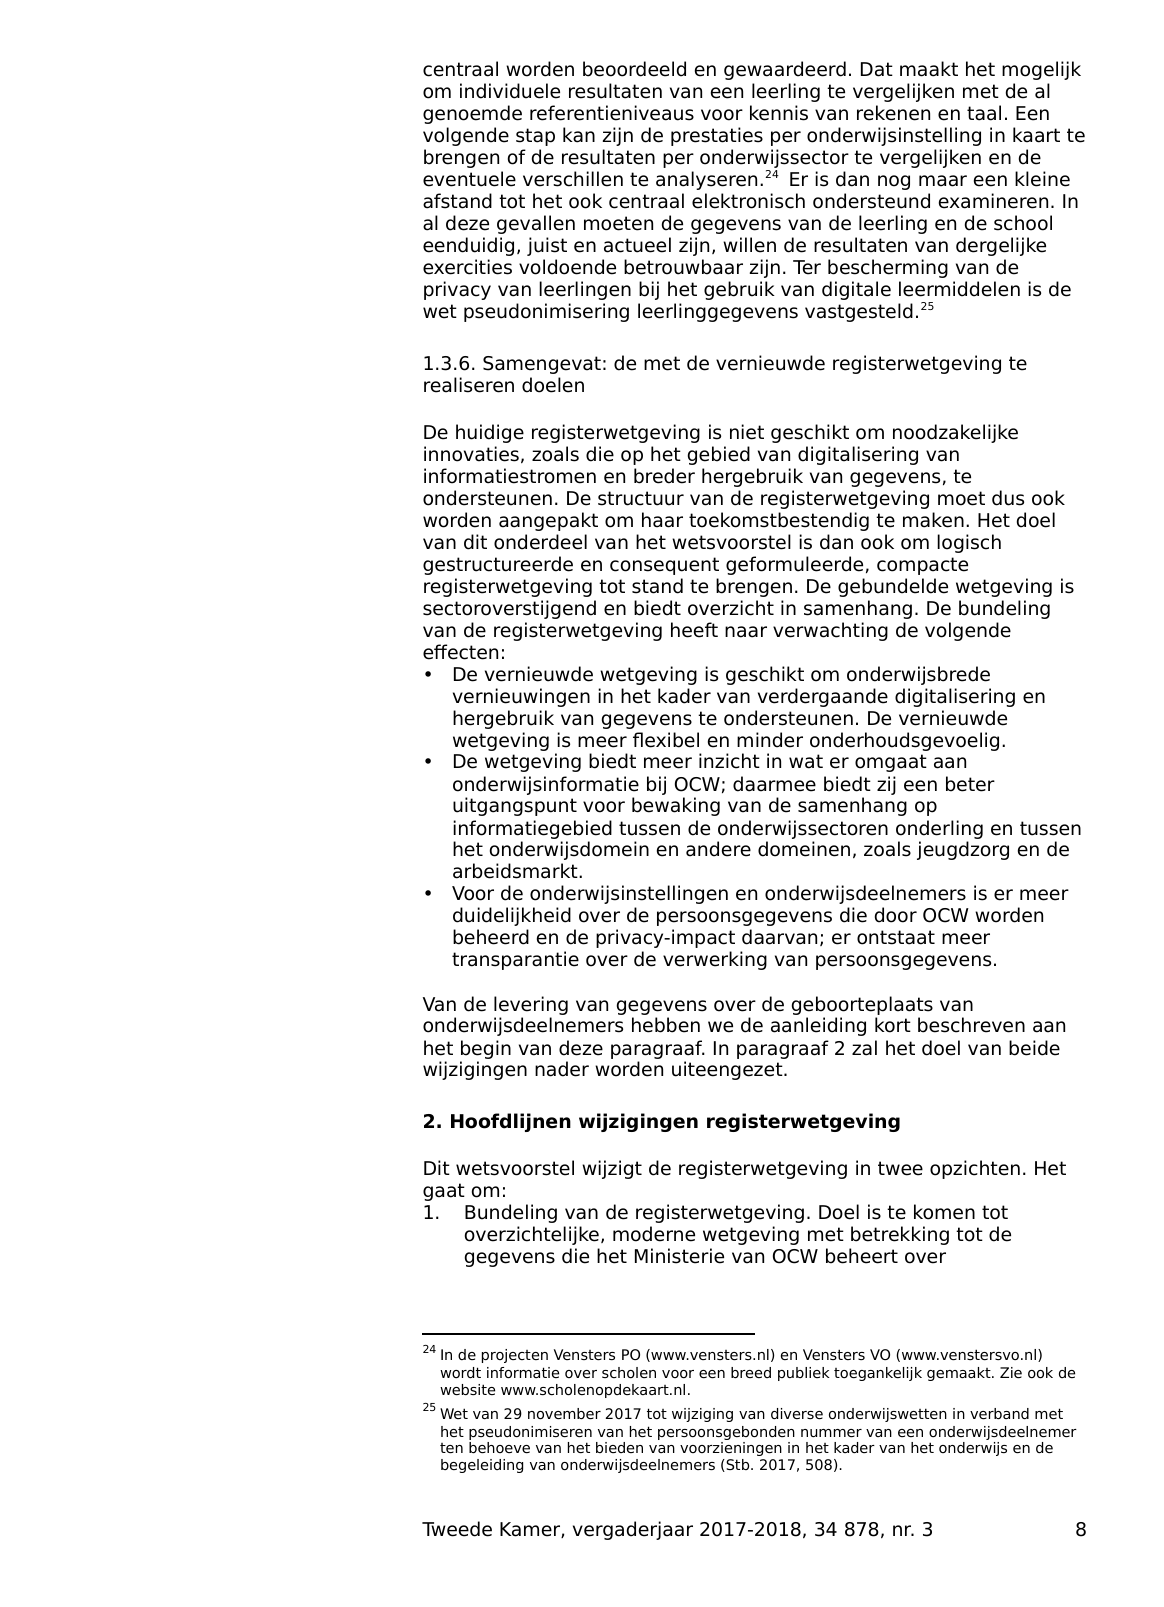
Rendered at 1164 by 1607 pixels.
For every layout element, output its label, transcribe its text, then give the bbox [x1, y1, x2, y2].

subtitle 1.3.6. Samengevat: de met de vernieuwde registerwetgeving te realiseren doelen [422, 353, 1087, 397]
text De huidige registerwetgeving is niet geschikt om noodzakelijke innovaties, zoals die op het gebied van digitalisering van informatiestromen en breder hergebruik van gegevens, te ondersteunen. De structuur van de registerwetgeving moet dus ook worden aangepakt om haar toekomstbestendig te maken. Het doel van dit onderdeel van het wetsvoorstel is dan ook om logisch gestructureerde en consequent geformuleerde, compacte registerwetgeving tot stand te brengen. De gebundelde wetgeving is sectoroverstijgend en biedt overzicht in samenhang. De bundeling van de registerwetgeving heeft naar verwachting de volgende effecten: [422, 422, 1087, 663]
text • De vernieuwde wetgeving is geschikt om onderwijsbrede vernieuwingen in het kader van verdergaande digitalisering en hergebruik van gegevens te ondersteunen. De vernieuwde wetgeving is meer flexibel en minder onderhoudsgevoelig. [422, 663, 1087, 751]
text In de projecten Vensters PO (www.vensters.nl) en Vensters VO (www.venstersvo.nl) wordt informatie over scholen voor een breed publiek toegankelijk gemaakt. Zie ook de website www.scholenopdekaart.nl. [422, 1343, 1087, 1399]
text • De wetgeving biedt meer inzicht in wat er omgaat aan onderwijsinformatie bij OCW; daarmee biedt zij een beter uitgangspunt voor bewaking van de samenhang op informatiegebied tussen de onderwijssectoren onderling en tussen het onderwijsdomein en andere domeinen, zoals jeugdzorg en de arbeidsmarkt. [422, 751, 1087, 883]
text Wet van 29 november 2017 tot wijziging van diverse onderwijswetten in verband met het pseudonimiseren van het persoonsgebonden nummer van een onderwijsdeelnemer ten behoeve van het bieden van voorzieningen in het kader van het onderwijs en de begeleiding van onderwijsdeelnemers (Stb. 2017, 508). [422, 1402, 1087, 1474]
text Van de levering van gegevens over de geboorteplaats van onderwijsdeelnemers hebben we de aanleiding kort beschreven aan het begin van deze paragraaf. In paragraaf 2 zal het doel van beide wijzigingen nader worden uiteengezet. [422, 993, 1087, 1081]
text • Voor de onderwijsinstellingen en onderwijsdeelnemers is er meer duidelijkheid over de persoonsgegevens die door OCW worden beheerd en de privacy-impact daarvan; er ontstaat meer transparantie over de verwerking van persoonsgegevens. [422, 883, 1087, 971]
text 1. Bundeling van de registerwetgeving. Doel is te komen tot overzichtelijke, moderne wetgeving met betrekking tot de gegevens die het Ministerie van OCW beheert over [422, 1202, 1087, 1268]
subtitle 2. Hoofdlijnen wijzigingen registerwetgeving [422, 1111, 1087, 1133]
text Dit wetsvoorstel wijzigt de registerwetgeving in twee opzichten. Het gaat om: [422, 1158, 1087, 1202]
text centraal worden beoordeeld en gewaardeerd. Dat maakt het mogelijk om individuele resultaten van een leerling te vergelijken met de al genoemde referentieniveaus voor kennis van rekenen en taal. Een volgende stap kan zijn de prestaties per onderwijsinstelling in kaart te brengen of de resultaten per onderwijssector te vergelijken en de eventuele verschillen te analyseren. Er is dan nog maar een kleine afstand tot het ook centraal elektronisch ondersteund examineren. In al deze gevallen moeten de gegevens van de leerling en de school eenduidig, juist en actueel zijn, willen de resultaten van dergelijke exercities voldoende betrouwbaar zijn. Ter bescherming van de privacy van leerlingen bij het gebruik van digitale leermiddelen is de wet pseudonimisering leerlinggegevens vastgesteld. [422, 59, 1087, 323]
